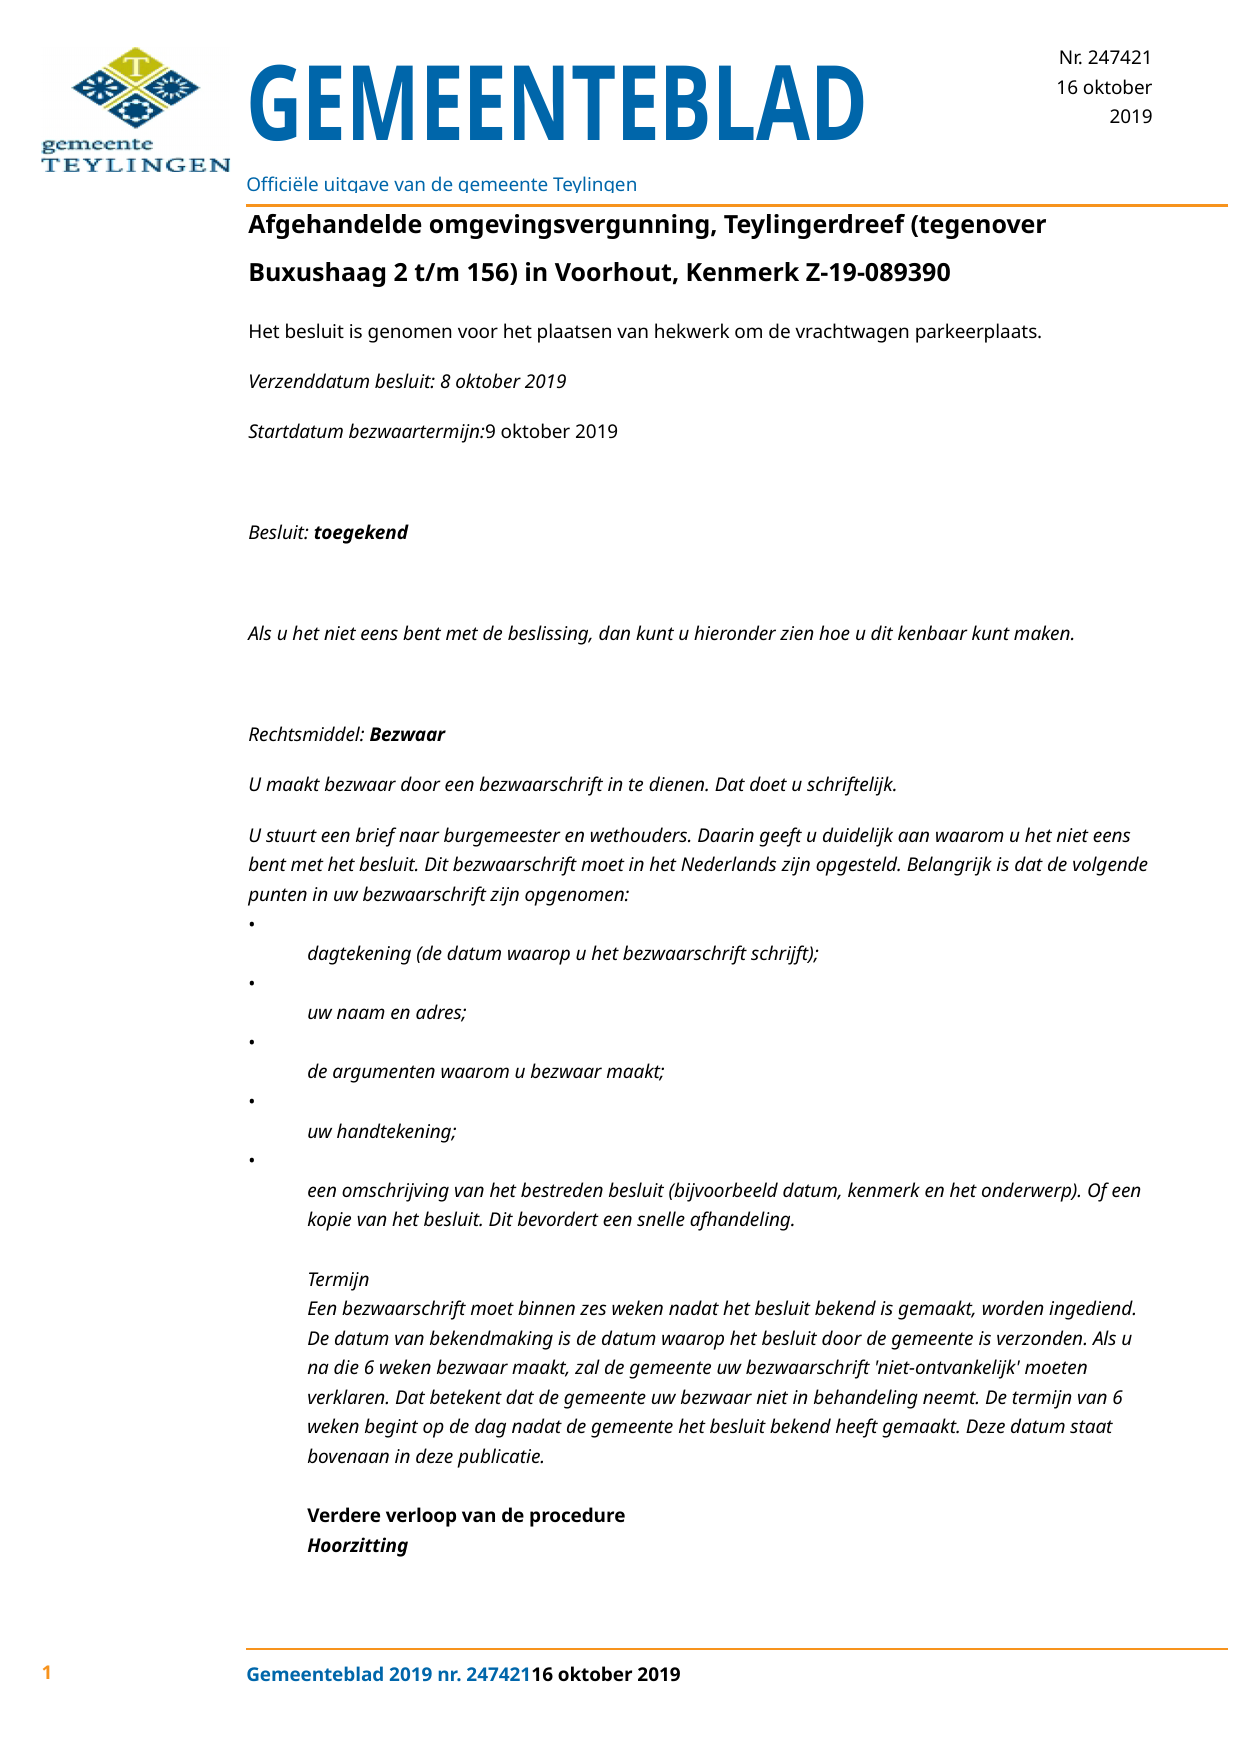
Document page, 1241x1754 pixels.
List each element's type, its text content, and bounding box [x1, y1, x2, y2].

list Hoorzitting [248, 1532, 1152, 1558]
list Een bezwaarschrift moet binnen zes weken nadat het besluit bekend is gemaakt, worden ingediend. De datum van bekendmaking is de datum waarop het besluit door de gemeente is verzonden. Als u na die 6 weken bezwaar maakt, zal de gemeente uw bezwaarschrift 'niet-ontvankelijk' moeten verklaren. Dat betekent dat de gemeente uw bezwaar niet in behandeling neemt. De termijn van 6 weken begint op de dag nadat de gemeente het besluit bekend heeft gemaakt. Deze datum staat bovenaan in deze publicatie. [248, 1295, 1152, 1469]
picture [41, 47, 231, 172]
list uw naam en adres; [248, 999, 1152, 1025]
text Als u het niet eens bent met de beslissing, dan kunt u hieronder zien hoe u dit kenbaar kunt maken. [248, 620, 1152, 646]
text U maakt bezwaar door een bezwaarschrift in te dienen. Dat doet u schriftelijk. [248, 772, 1152, 797]
text Startdatum bezwaartermijn:9 oktober 2019 [248, 419, 1152, 444]
list dagtekening (de datum waarop u het bezwaarschrift schrijft); [248, 940, 1152, 966]
text Besluit: toegekend [248, 519, 1152, 545]
list Verdere verloop van de procedure [248, 1502, 1152, 1528]
list Termijn [248, 1266, 1152, 1292]
list de argumenten waarom u bezwaar maakt; [248, 1059, 1152, 1084]
text Afgehandelde omgevingsvergunning, Teylingerdreef (tegenover Buxushaag 2 t/m 156) in Voorhout, Kenmerk Z-19-089390 [248, 207, 1152, 288]
text U stuurt een brief naar burgemeester en wethouders. Daarin geeft u duidelijk aan waarom u het niet eens bent met het besluit. Dit bezwaarschrift moet in het Nederlands zijn opgesteld. Belangrijk is dat de volgende punten in uw bezwaarschrift zijn opgenomen: [248, 822, 1152, 907]
text Rechtsmiddel: Bezwaar [248, 721, 1152, 747]
list uw handtekening; [248, 1118, 1152, 1144]
list een omschrijving van het bestreden besluit (bijvoorbeeld datum, kenmerk en het onderwerp). Of een kopie van het besluit. Dit bevordert een snelle afhandeling. [248, 1177, 1152, 1232]
text Het besluit is genomen voor het plaatsen van hekwerk om de vrachtwagen parkeerplaats. [248, 318, 1152, 344]
text Verzenddatum besluit: 8 oktober 2019 [248, 368, 1152, 394]
